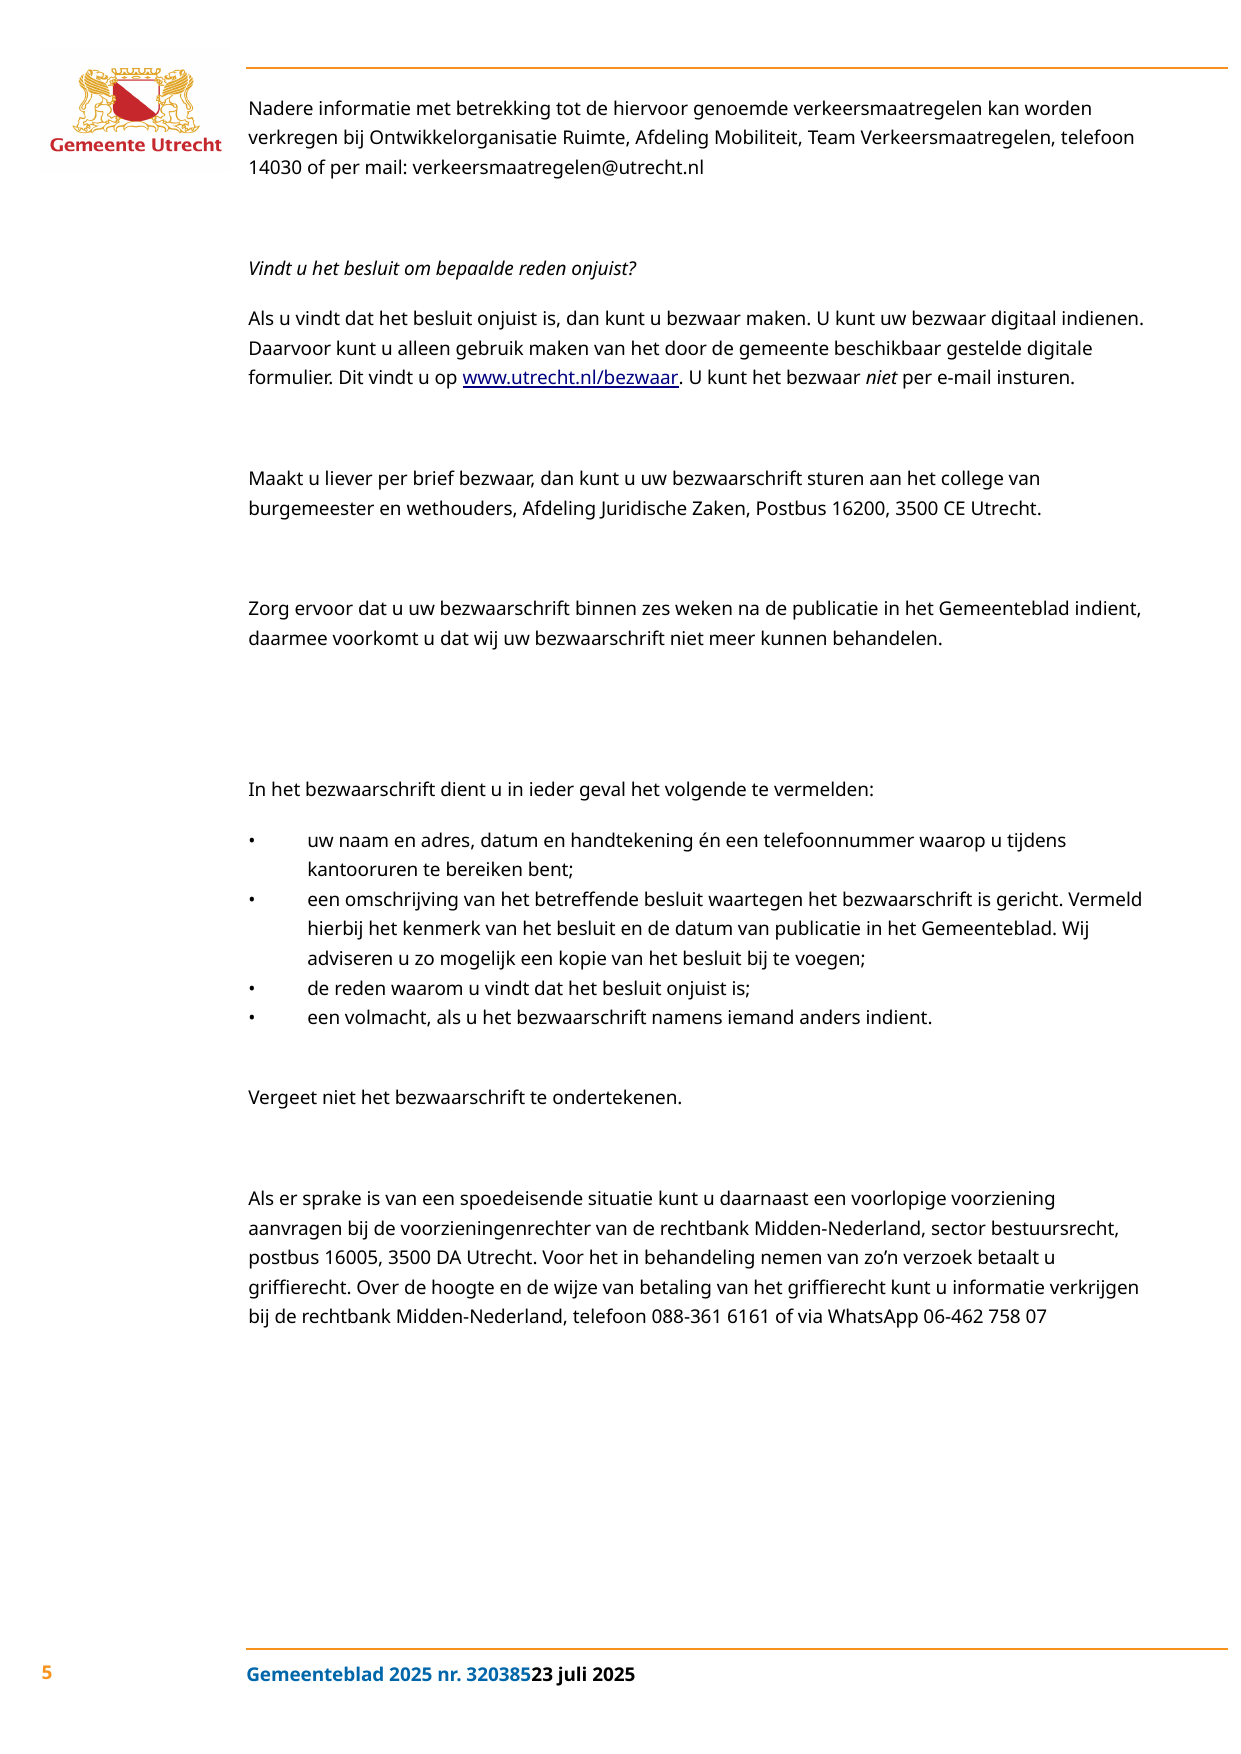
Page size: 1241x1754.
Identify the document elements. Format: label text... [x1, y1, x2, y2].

text Nadere informatie met betrekking tot de hiervoor genoemde verkeersmaatregelen kan worden verkregen bij Ontwikkelorganisatie Ruimte, Afdeling Mobiliteit, Team Verkeersmaatregelen, telefoon 14030 of per mail: verkeersmaatregelen@utrecht.nl [248, 95, 1152, 180]
text Vindt u het besluit om bepaalde reden onjuist? [248, 255, 1152, 281]
list uw naam en adres, datum en handtekening én een telefoonnummer waarop u tijdens kantooruren te bereiken bent; [248, 827, 1152, 882]
picture [41, 47, 231, 172]
list de reden waarom u vindt dat het besluit onjuist is; [248, 975, 1152, 1001]
list een volmacht, als u het bezwaarschrift namens iemand anders indient. [248, 1004, 1152, 1030]
text Als er sprake is van een spoedeisende situatie kunt u daarnaast een voorlopige voorziening aanvragen bij de voorzieningenrechter van de rechtbank Midden-Nederland, sector bestuursrecht, postbus 16005, 3500 DA Utrecht. Voor het in behandeling nemen van zo’n verzoek betaalt u griffierecht. Over de hoogte en de wijze van betaling van het griffierecht kunt u informatie verkrijgen bij de rechtbank Midden-Nederland, telefoon 088-361 6161 of via WhatsApp 06-462 758 07 [248, 1185, 1152, 1329]
text Maakt u liever per brief bezwaar, dan kunt u uw bezwaarschrift sturen aan het college van burgemeester en wethouders, Afdeling Juridische Zaken, Postbus 16200, 3500 CE Utrecht. [248, 465, 1152, 521]
list een omschrijving van het betreffende besluit waartegen het bezwaarschrift is gericht. Vermeld hierbij het kenmerk van het besluit en de datum van publicatie in het Gemeenteblad. Wij adviseren u zo mogelijk een kopie van het besluit bij te voegen; [248, 886, 1152, 971]
text Als u vindt dat het besluit onjuist is, dan kunt u bezwaar maken. U kunt uw bezwaar digitaal indienen. Daarvoor kunt u alleen gebruik maken van het door de gemeente beschikbaar gestelde digitale formulier. Dit vindt u op www.utrecht.nl/bezwaar. U kunt het bezwaar niet per e-mail insturen. [248, 305, 1152, 390]
text In het bezwaarschrift dient u in ieder geval het volgende te vermelden: [248, 776, 1152, 802]
text Vergeet niet het bezwaarschrift te ondertekenen. [248, 1084, 1152, 1110]
text Zorg ervoor dat u uw bezwaarschrift binnen zes weken na de publicatie in het Gemeenteblad indient, daarmee voorkomt u dat wij uw bezwaarschrift niet meer kunnen behandelen. [248, 596, 1152, 651]
